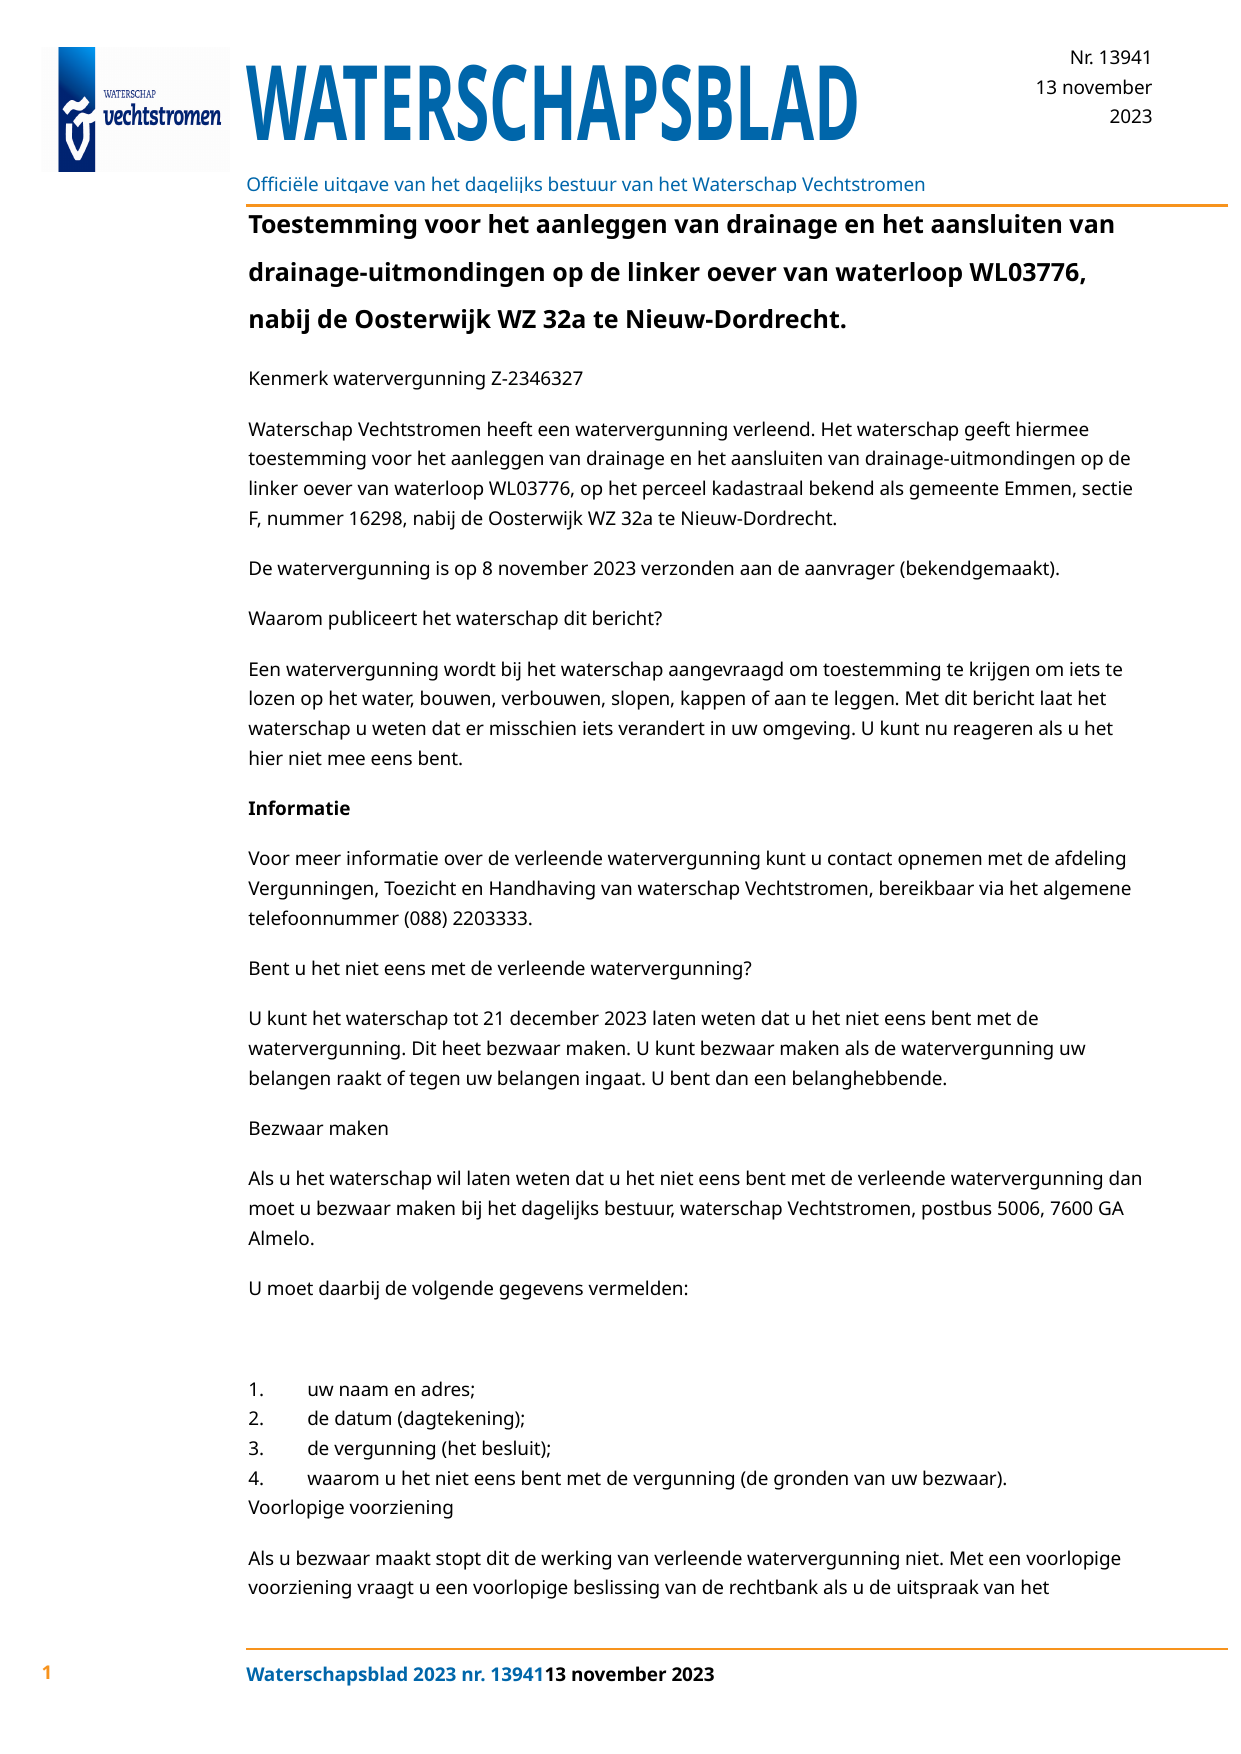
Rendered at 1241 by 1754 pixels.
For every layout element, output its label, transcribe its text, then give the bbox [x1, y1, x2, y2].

text Bezwaar maken [248, 1115, 1152, 1141]
text Kenmerk watervergunning Z-2346327 [248, 366, 1152, 391]
list uw naam en adres; [248, 1376, 1152, 1402]
text Waarom publiceert het waterschap dit bericht? [248, 606, 1152, 631]
text U moet daarbij de volgende gegevens vermelden: [248, 1275, 1152, 1301]
text Voorlopige voorziening [248, 1494, 1152, 1520]
text Toestemming voor het aanleggen van drainage en het aansluiten van drainage-uitmondingen op de linker oever van waterloop WL03776, nabij de Oosterwijk WZ 32a te Nieuw-Dordrecht. [248, 207, 1152, 336]
text U kunt het waterschap tot 21 december 2023 laten weten dat u het niet eens bent met de watervergunning. Dit heet bezwaar maken. U kunt bezwaar maken als de watervergunning uw belangen raakt of tegen uw belangen ingaat. U bent dan een belanghebbende. [248, 1006, 1152, 1090]
text Voor meer informatie over de verleende watervergunning kunt u contact opnemen met de afdeling Vergunningen, Toezicht en Handhaving van waterschap Vechtstromen, bereikbaar via het algemene telefoonnummer (088) 2203333. [248, 846, 1152, 930]
text Bent u het niet eens met de verleende watervergunning? [248, 955, 1152, 981]
text Als u het waterschap wil laten weten dat u het niet eens bent met de verleende watervergunning dan moet u bezwaar maken bij het dagelijks bestuur, waterschap Vechtstromen, postbus 5006, 7600 GA Almelo. [248, 1166, 1152, 1250]
list de vergunning (het besluit); [248, 1435, 1152, 1461]
text De watervergunning is op 8 november 2023 verzonden aan de aanvrager (bekendgemaakt). [248, 555, 1152, 581]
text Informatie [248, 795, 1152, 821]
list waarom u het niet eens bent met de vergunning (de gronden van uw bezwaar). [248, 1465, 1152, 1490]
text Waterschap Vechtstromen heeft een watervergunning verleend. Het waterschap geeft hiermee toestemming voor het aanleggen van drainage en het aansluiten van drainage-uitmondingen op de linker oever van waterloop WL03776, op het perceel kadastraal bekend als gemeente Emmen, sectie F, nummer 16298, nabij de Oosterwijk WZ 32a te Nieuw-Dordrecht. [248, 416, 1152, 530]
picture [41, 47, 231, 172]
list de datum (dagtekening); [248, 1406, 1152, 1431]
text Als u bezwaar maakt stopt dit de werking van verleende watervergunning niet. Met een voorlopige voorziening vraagt u een voorlopige beslissing van de rechtbank als u de uitspraak van het [248, 1545, 1152, 1600]
text Een watervergunning wordt bij het waterschap aangevraagd om toestemming te krijgen om iets te lozen op het water, bouwen, verbouwen, slopen, kappen of aan te leggen. Met dit bericht laat het waterschap u weten dat er misschien iets verandert in uw omgeving. U kunt nu reageren als u het hier niet mee eens bent. [248, 656, 1152, 770]
